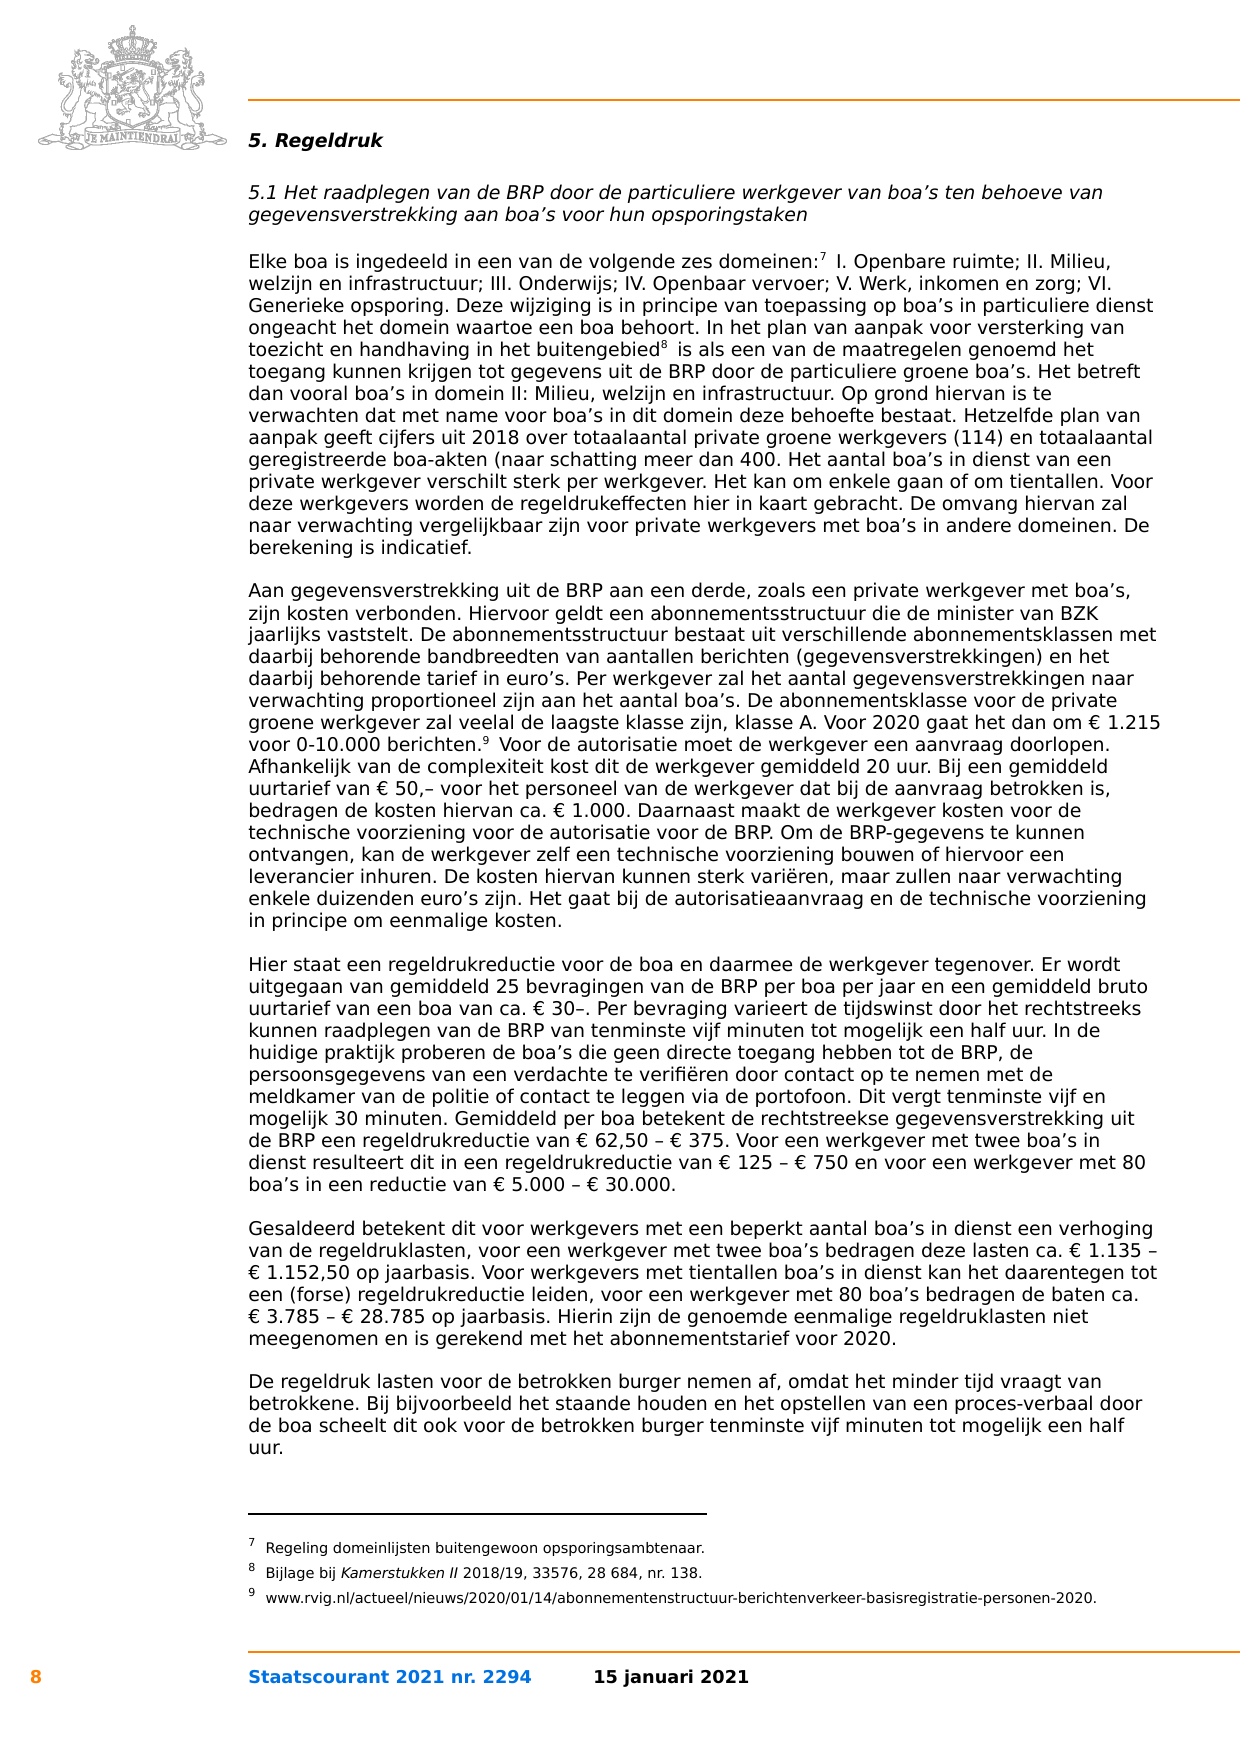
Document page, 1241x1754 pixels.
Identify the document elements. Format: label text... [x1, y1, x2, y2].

text Regeling domeinlijsten buitengewoon opsporingsambtenaar. [248, 1536, 1163, 1558]
text Gesaldeerd betekent dit voor werkgevers met een beperkt aantal boa’s in dienst een verhoging van de regeldruklasten, voor een werkgever met twee boa’s bedragen deze lasten ca. € 1.135 – € 1.152,50 op jaarbasis. Voor werkgevers met tientallen boa’s in dienst kan het daarentegen tot een (forse) regeldrukreductie leiden, voor een werkgever met 80 boa’s bedragen de baten ca. € 3.785 – € 28.785 op jaarbasis. Hierin zijn de genoemde eenmalige regeldruklasten niet meegenomen en is gerekend met het abonnementstarief voor 2020. [248, 1218, 1163, 1349]
subtitle 5. Regeldruk [248, 130, 1163, 152]
text www.rvig.nl/actueel/nieuws/2020/01/14/abonnementenstructuur-berichtenverkeer-basisregistratie-personen-2020. [248, 1586, 1163, 1608]
text De regeldruk lasten voor de betrokken burger nemen af, omdat het minder tijd vraagt van betrokkene. Bij bijvoorbeeld het staande houden en het opstellen van een proces-verbaal door de boa scheelt dit ook voor de betrokken burger tenminste vijf minuten tot mogelijk een half uur. [248, 1371, 1163, 1459]
text Elke boa is ingedeeld in een van de volgende zes domeinen: I. Openbare ruimte; II. Milieu, welzijn en infrastructuur; III. Onderwijs; IV. Openbaar vervoer; V. Werk, inkomen en zorg; VI. Generieke opsporing. Deze wijziging is in principe van toepassing op boa’s in particuliere dienst ongeacht het domein waartoe een boa behoort. In het plan van aanpak voor versterking van toezicht en handhaving in het buitengebied is als een van de maatregelen genoemd het toegang kunnen krijgen tot gegevens uit de BRP door de particuliere groene boa’s. Het betreft dan vooral boa’s in domein II: Milieu, welzijn en infrastructuur. Op grond hiervan is te verwachten dat met name voor boa’s in dit domein deze behoefte bestaat. Hetzelfde plan van aanpak geeft cijfers uit 2018 over totaalaantal private groene werkgevers (114) en totaalaantal geregistreerde boa-akten (naar schatting meer dan 400. Het aantal boa’s in dienst van een private werkgever verschilt sterk per werkgever. Het kan om enkele gaan of om tientallen. Voor deze werkgevers worden de regeldrukeffecten hier in kaart gebracht. De omvang hiervan zal naar verwachting vergelijkbaar zijn voor private werkgevers met boa’s in andere domeinen. De berekening is indicatief. [248, 251, 1163, 558]
picture [38, 25, 227, 150]
subtitle 5.1 Het raadplegen van de BRP door de particuliere werkgever van boa’s ten behoeve van gegevensverstrekking aan boa’s voor hun opsporingstaken [248, 182, 1163, 226]
text Hier staat een regeldrukreductie voor de boa en daarmee de werkgever tegenover. Er wordt uitgegaan van gemiddeld 25 bevragingen van de BRP per boa per jaar en een gemiddeld bruto uurtarief van een boa van ca. € 30–. Per bevraging varieert de tijdswinst door het rechtstreeks kunnen raadplegen van de BRP van tenminste vijf minuten tot mogelijk een half uur. In de huidige praktijk proberen de boa’s die geen directe toegang hebben tot de BRP, de persoonsgegevens van een verdachte te verifiëren door contact op te nemen met de meldkamer van de politie of contact te leggen via de portofoon. Dit vergt tenminste vijf en mogelijk 30 minuten. Gemiddeld per boa betekent de rechtstreekse gegevensverstrekking uit de BRP een regeldrukreductie van € 62,50 – € 375. Voor een werkgever met twee boa’s in dienst resulteert dit in een regeldrukreductie van € 125 – € 750 en voor een werkgever met 80 boa’s in een reductie van € 5.000 – € 30.000. [248, 954, 1163, 1196]
text Aan gegevensverstrekking uit de BRP aan een derde, zoals een private werkgever met boa’s, zijn kosten verbonden. Hiervoor geldt een abonnementsstructuur die de minister van BZK jaarlijks vaststelt. De abonnementsstructuur bestaat uit verschillende abonnementsklassen met daarbij behorende bandbreedten van aantallen berichten (gegevensverstrekkingen) en het daarbij behorende tarief in euro’s. Per werkgever zal het aantal gegevensverstrekkingen naar verwachting proportioneel zijn aan het aantal boa’s. De abonnementsklasse voor de private groene werkgever zal veelal de laagste klasse zijn, klasse A. Voor 2020 gaat het dan om € 1.215 voor 0-10.000 berichten. Voor de autorisatie moet de werkgever een aanvraag doorlopen. Afhankelijk van de complexiteit kost dit de werkgever gemiddeld 20 uur. Bij een gemiddeld uurtarief van € 50,– voor het personeel van de werkgever dat bij de aanvraag betrokken is, bedragen de kosten hiervan ca. € 1.000. Daarnaast maakt de werkgever kosten voor de technische voorziening voor de autorisatie voor de BRP. Om de BRP-gegevens te kunnen ontvangen, kan de werkgever zelf een technische voorziening bouwen of hiervoor een leverancier inhuren. De kosten hiervan kunnen sterk variëren, maar zullen naar verwachting enkele duizenden euro’s zijn. Het gaat bij de autorisatieaanvraag en de technische voorziening in principe om eenmalige kosten. [248, 580, 1163, 932]
text Bijlage bij Kamerstukken II 2018/19, 33576, 28 684, nr. 138. [248, 1561, 1163, 1583]
